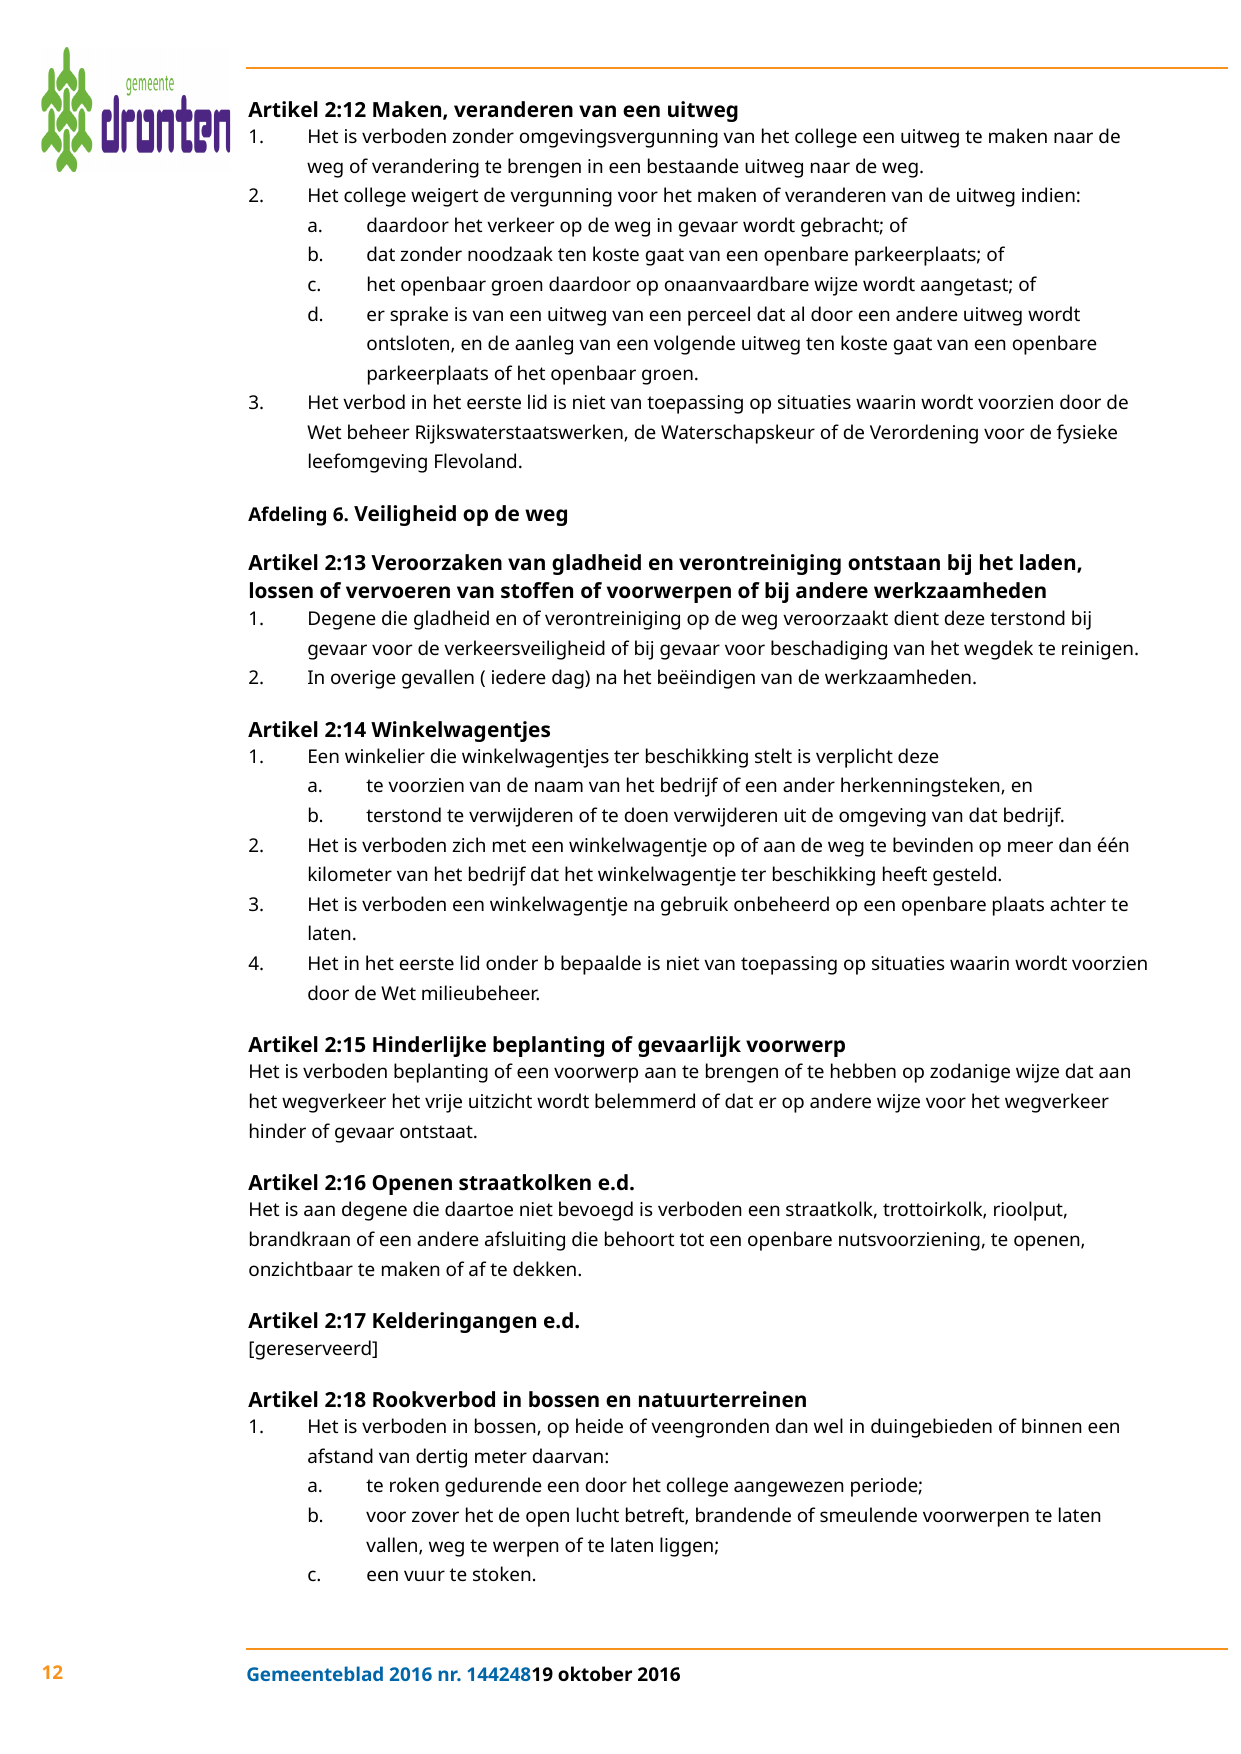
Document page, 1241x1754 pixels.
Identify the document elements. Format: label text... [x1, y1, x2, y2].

picture [41, 47, 231, 172]
list daardoor het verkeer op de weg in gevaar wordt gebracht; of [307, 212, 1152, 238]
text Artikel 2:13 Veroorzaken van gladheid en verontreiniging ontstaan bij het laden, lossen of vervoeren van stoffen of voorwerpen of bij andere werkzaamheden [248, 548, 1152, 605]
list Het is verboden zonder omgevingsvergunning van het college een uitweg te maken naar de weg of verandering te brengen in een bestaande uitweg naar de weg. [248, 123, 1152, 178]
list Het in het eerste lid onder b bepaalde is niet van toepassing op situaties waarin wordt voorzien door de Wet milieubeheer. [248, 950, 1152, 1006]
list Een winkelier die winkelwagentjes ter beschikking stelt is verplicht deze [248, 743, 1152, 769]
text Het is aan degene die daartoe niet bevoegd is verboden een straatkolk, trottoirkolk, rioolput, brandkraan of een andere afsluiting die behoort tot een openbare nutsvoorziening, te openen, onzichtbaar te maken of af te dekken. [248, 1197, 1152, 1282]
text Het is verboden beplanting of een voorwerp aan te brengen of te hebben op zodanige wijze dat aan het wegverkeer het vrije uitzicht wordt belemmerd of dat er op andere wijze voor het wegverkeer hinder of gevaar ontstaat. [248, 1059, 1152, 1143]
text [gereserveerd] [248, 1335, 1152, 1360]
text Artikel 2:17 Kelderingangen e.d. [248, 1306, 1152, 1335]
list Het is verboden zich met een winkelwagentje op of aan de weg te bevinden op meer dan één kilometer van het bedrijf dat het winkelwagentje ter beschikking heeft gesteld. [248, 832, 1152, 887]
list te roken gedurende een door het college aangewezen periode; [307, 1473, 1152, 1498]
list In overige gevallen ( iedere dag) na het beëindigen van de werkzaamheden. [248, 664, 1152, 690]
list terstond te verwijderen of te doen verwijderen uit de omgeving van dat bedrijf. [307, 802, 1152, 828]
list het openbaar groen daardoor op onaanvaardbare wijze wordt aangetast; of [307, 271, 1152, 297]
text Artikel 2:14 Winkelwagentjes [248, 715, 1152, 743]
list dat zonder noodzaak ten koste gaat van een openbare parkeerplaats; of [307, 242, 1152, 267]
list Het college weigert de vergunning voor het maken of veranderen van de uitweg indien: [248, 182, 1152, 208]
list Het verbod in het eerste lid is niet van toepassing op situaties waarin wordt voorzien door de Wet beheer Rijkswaterstaatswerken, de Waterschapskeur of de Verordening voor de fysieke leefomgeving Flevoland. [248, 389, 1152, 474]
list Het is verboden een winkelwagentje na gebruik onbeheerd op een openbare plaats achter te laten. [248, 891, 1152, 946]
text Artikel 2:18 Rookverbod in bossen en natuurterreinen [248, 1385, 1152, 1413]
list een vuur te stoken. [307, 1561, 1152, 1587]
text Afdeling 6. Veiligheid op de weg [248, 499, 1152, 527]
text Artikel 2:16 Openen straatkolken e.d. [248, 1168, 1152, 1197]
list Het is verboden in bossen, op heide of veengronden dan wel in duingebieden of binnen een afstand van dertig meter daarvan: [248, 1413, 1152, 1469]
text Artikel 2:15 Hinderlijke beplanting of gevaarlijk voorwerp [248, 1030, 1152, 1059]
list Degene die gladheid en of verontreiniging op de weg veroorzaakt dient deze terstond bij gevaar voor de verkeersveiligheid of bij gevaar voor beschadiging van het wegdek te reinigen. [248, 605, 1152, 660]
text Artikel 2:12 Maken, veranderen van een uitweg [248, 95, 1152, 123]
list er sprake is van een uitweg van een perceel dat al door een andere uitweg wordt ontsloten, en de aanleg van een volgende uitweg ten koste gaat van een openbare parkeerplaats of het openbaar groen. [307, 301, 1152, 386]
list voor zover het de open lucht betreft, brandende of smeulende voorwerpen te laten vallen, weg te werpen of te laten liggen; [307, 1502, 1152, 1558]
list te voorzien van de naam van het bedrijf of een ander herkenningsteken, en [307, 773, 1152, 798]
